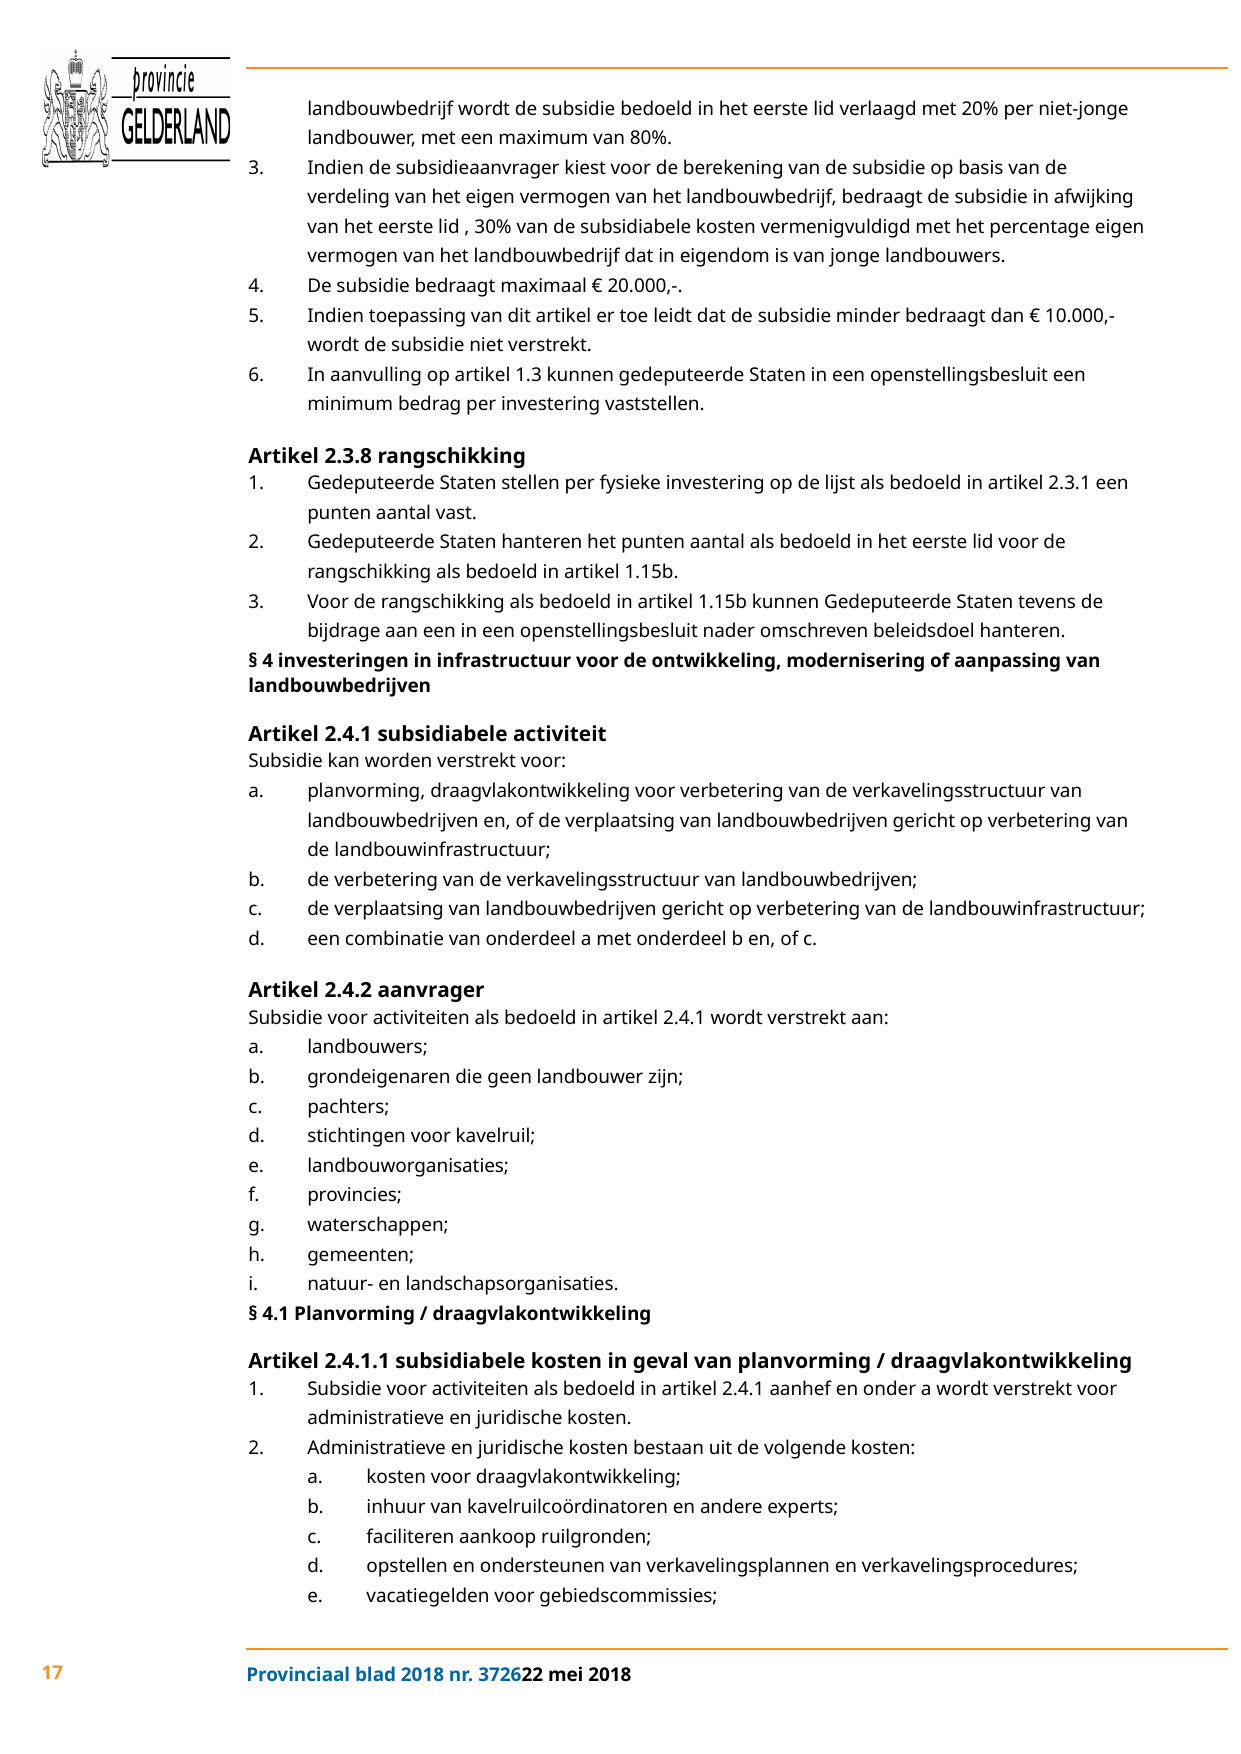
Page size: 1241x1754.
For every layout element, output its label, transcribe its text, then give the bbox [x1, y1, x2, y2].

list landbouwers; [248, 1034, 1152, 1059]
picture [41, 47, 231, 172]
text Subsidie voor activiteiten als bedoeld in artikel 2.4.1 wordt verstrekt aan: [248, 1004, 1152, 1030]
list natuur- en landschapsorganisaties. [248, 1270, 1152, 1296]
list De subsidie bedraagt maximaal € 20.000,-. [248, 272, 1152, 298]
list grondeigenaren die geen landbouwer zijn; [248, 1063, 1152, 1089]
list Gedeputeerde Staten stellen per fysieke investering op de lijst als bedoeld in artikel 2.3.1 een punten aantal vast. [248, 469, 1152, 525]
text Artikel 2.4.2 aanvrager [248, 976, 1152, 1004]
text § 4.1 Planvorming / draagvlakontwikkeling [248, 1300, 1152, 1326]
list de verbetering van de verkavelingsstructuur van landbouwbedrijven; [248, 866, 1152, 892]
list stichtingen voor kavelruil; [248, 1122, 1152, 1148]
text § 4 investeringen in infrastructuur voor de ontwikkeling, modernisering of aanpassing van landbouwbedrijven [248, 647, 1152, 698]
list de verplaatsing van landbouwbedrijven gericht op verbetering van de landbouwinfrastructuur; [248, 896, 1152, 921]
list Gedeputeerde Staten hanteren het punten aantal als bedoeld in het eerste lid voor de rangschikking als bedoeld in artikel 1.15b. [248, 529, 1152, 584]
list Indien de subsidieaanvrager kiest voor de berekening van de subsidie op basis van de verdeling van het eigen vermogen van het landbouwbedrijf, bedraagt de subsidie in afwijking van het eerste lid , 30% van de subsidiabele kosten vermenigvuldigd met het percentage eigen vermogen van het landbouwbedrijf dat in eigendom is van jonge landbouwers. [248, 154, 1152, 268]
list Indien toepassing van dit artikel er toe leidt dat de subsidie minder bedraagt dan € 10.000,- wordt de subsidie niet verstrekt. [248, 302, 1152, 357]
list planvorming, draagvlakontwikkeling voor verbetering van de verkavelingsstructuur van landbouwbedrijven en, of de verplaatsing van landbouwbedrijven gericht op verbetering van de landbouwinfrastructuur; [248, 777, 1152, 862]
list kosten voor draagvlakontwikkeling; [307, 1464, 1152, 1489]
list Administratieve en juridische kosten bestaan uit de volgende kosten: [248, 1434, 1152, 1460]
list inhuur van kavelruilcoördinatoren en andere experts; [307, 1493, 1152, 1519]
list gemeenten; [248, 1241, 1152, 1266]
list pachters; [248, 1093, 1152, 1118]
list Voor de rangschikking als bedoeld in artikel 1.15b kunnen Gedeputeerde Staten tevens de bijdrage aan een in een openstellingsbesluit nader omschreven beleidsdoel hanteren. [248, 588, 1152, 643]
list provincies; [248, 1182, 1152, 1207]
text Artikel 2.4.1 subsidiabele activiteit [248, 719, 1152, 748]
list waterschappen; [248, 1211, 1152, 1237]
list landbouworganisaties; [248, 1152, 1152, 1178]
list vacatiegelden voor gebiedscommissies; [307, 1582, 1152, 1608]
text Artikel 2.4.1.1 subsidiabele kosten in geval van planvorming / draagvlakontwikkeling [248, 1346, 1152, 1375]
list een combinatie van onderdeel a met onderdeel b en, of c. [248, 925, 1152, 951]
text Subsidie kan worden verstrekt voor: [248, 748, 1152, 773]
text Artikel 2.3.8 rangschikking [248, 441, 1152, 469]
list In aanvulling op artikel 1.3 kunnen gedeputeerde Staten in een openstellingsbesluit een minimum bedrag per investering vaststellen. [248, 361, 1152, 416]
list landbouwbedrijf wordt de subsidie bedoeld in het eerste lid verlaagd met 20% per niet-jonge landbouwer, met een maximum van 80%. [248, 95, 1152, 150]
list faciliteren aankoop ruilgronden; [307, 1523, 1152, 1548]
list opstellen en ondersteunen van verkavelingsplannen en verkavelingsprocedures; [307, 1552, 1152, 1578]
list Subsidie voor activiteiten als bedoeld in artikel 2.4.1 aanhef en onder a wordt verstrekt voor administratieve en juridische kosten. [248, 1375, 1152, 1430]
